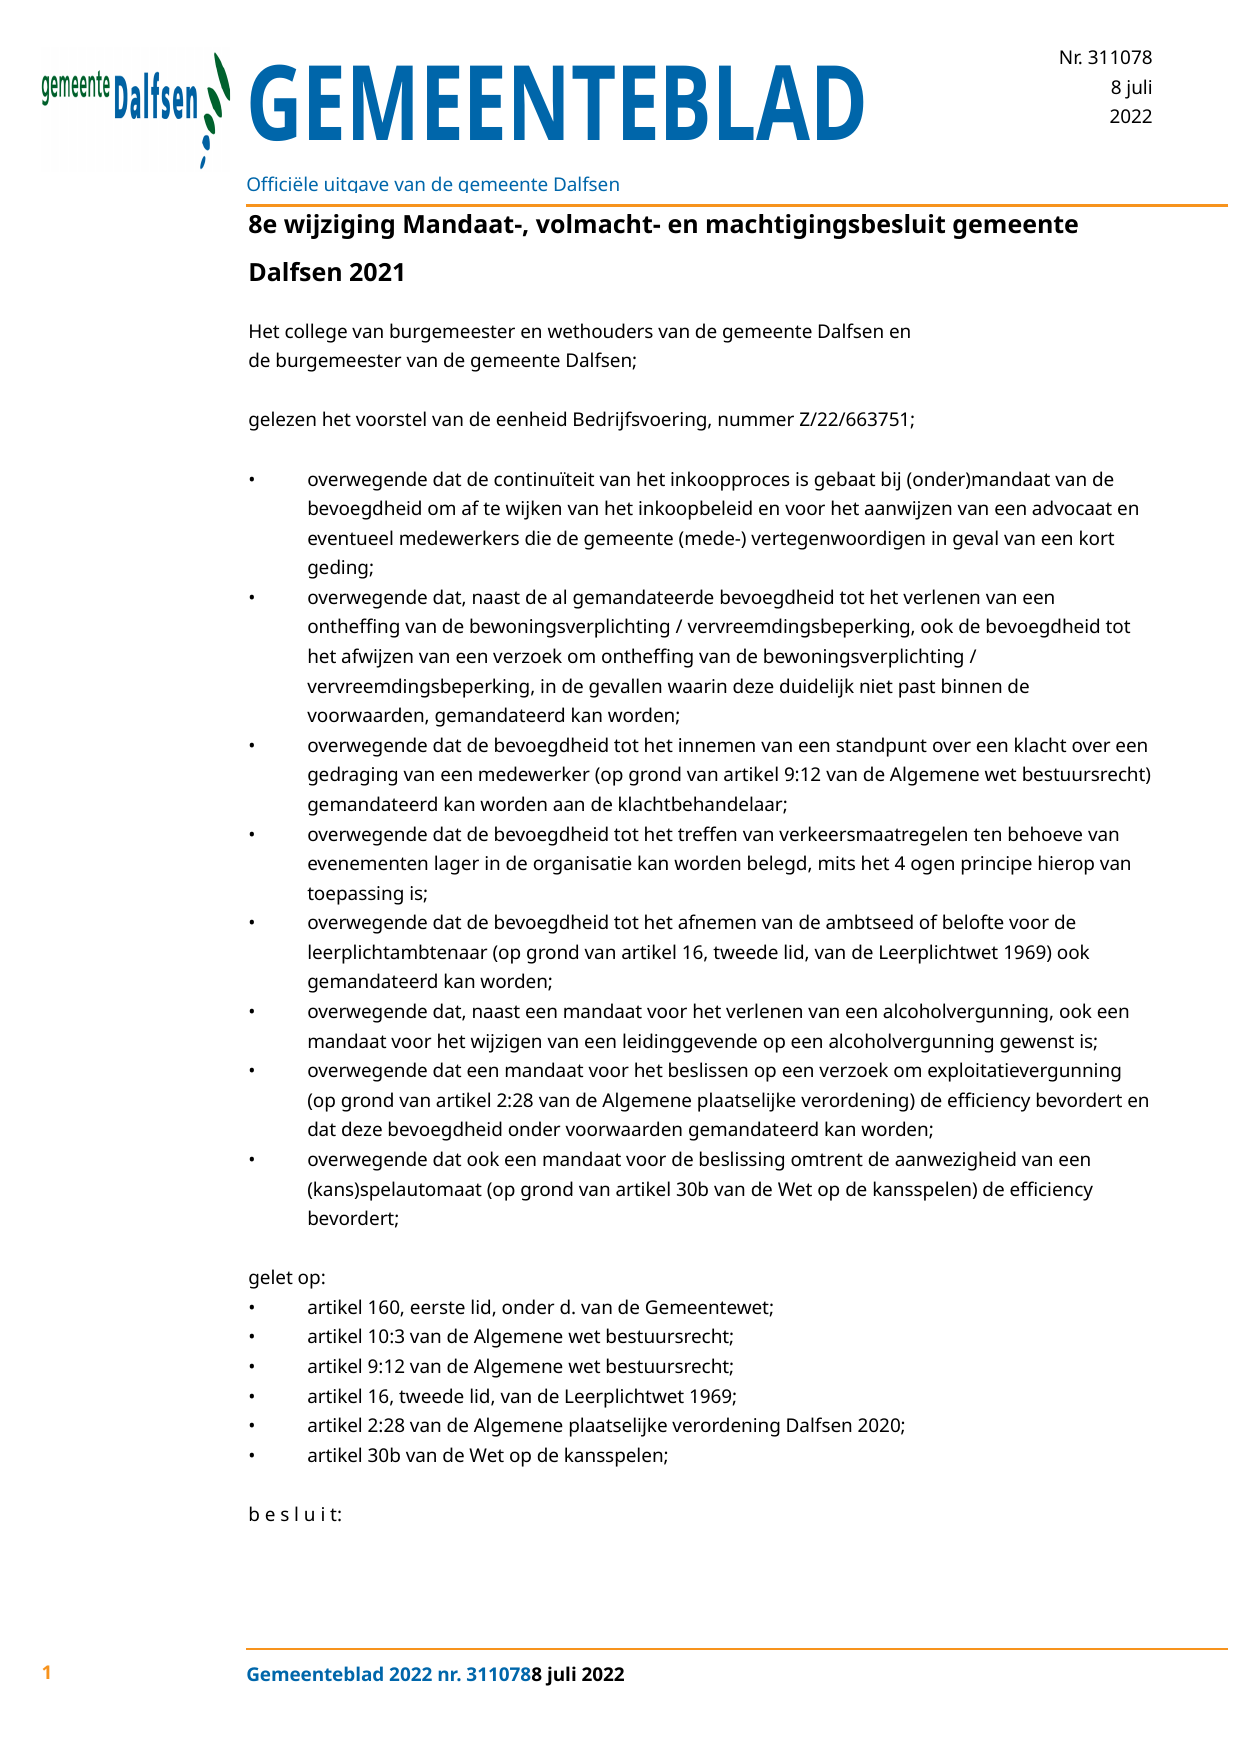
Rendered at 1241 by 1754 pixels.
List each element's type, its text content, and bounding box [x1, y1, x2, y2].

text b e s l u i t: [248, 1501, 1152, 1527]
list overwegende dat, naast een mandaat voor het verlenen van een alcoholvergunning, ook een mandaat voor het wijzigen van een leidinggevende op een alcoholvergunning gewenst is; [248, 998, 1152, 1054]
text Het college van burgemeester en wethouders van de gemeente Dalfsen en [248, 318, 1152, 344]
list artikel 10:3 van de Algemene wet bestuursrecht; [248, 1324, 1152, 1349]
text de burgemeester van de gemeente Dalfsen; [248, 347, 1152, 373]
text gelet op: [248, 1264, 1152, 1290]
list overwegende dat ook een mandaat voor de beslissing omtrent de aanwezigheid van een (kans)spelautomaat (op grond van artikel 30b van de Wet op de kansspelen) de efficiency bevordert; [248, 1146, 1152, 1231]
picture [41, 47, 231, 172]
list artikel 30b van de Wet op de kansspelen; [248, 1442, 1152, 1468]
list overwegende dat de continuïteit van het inkoopproces is gebaat bij (onder)mandaat van de bevoegdheid om af te wijken van het inkoopbeleid en voor het aanwijzen van een advocaat en eventueel medewerkers die de gemeente (mede-) vertegenwoordigen in geval van een kort geding; [248, 466, 1152, 580]
list overwegende dat een mandaat voor het beslissen op een verzoek om exploitatievergunning (op grond van artikel 2:28 van de Algemene plaatselijke verordening) de efficiency bevordert en dat deze bevoegdheid onder voorwaarden gemandateerd kan worden; [248, 1057, 1152, 1142]
list artikel 16, tweede lid, van de Leerplichtwet 1969; [248, 1383, 1152, 1409]
text gelezen het voorstel van de eenheid Bedrijfsvoering, nummer Z/22/663751; [248, 407, 1152, 432]
list overwegende dat de bevoegdheid tot het innemen van een standpunt over een klacht over een gedraging van een medewerker (op grond van artikel 9:12 van de Algemene wet bestuursrecht) gemandateerd kan worden aan de klachtbehandelaar; [248, 732, 1152, 817]
text 8e wijziging Mandaat-, volmacht- en machtigingsbesluit gemeente Dalfsen 2021 [248, 207, 1152, 288]
list overwegende dat de bevoegdheid tot het afnemen van de ambtseed of belofte voor de leerplichtambtenaar (op grond van artikel 16, tweede lid, van de Leerplichtwet 1969) ook gemandateerd kan worden; [248, 909, 1152, 994]
list artikel 160, eerste lid, onder d. van de Gemeentewet; [248, 1294, 1152, 1320]
list artikel 9:12 van de Algemene wet bestuursrecht; [248, 1353, 1152, 1379]
list artikel 2:28 van de Algemene plaatselijke verordening Dalfsen 2020; [248, 1412, 1152, 1438]
list overwegende dat de bevoegdheid tot het treffen van verkeersmaatregelen ten behoeve van evenementen lager in de organisatie kan worden belegd, mits het 4 ogen principe hierop van toepassing is; [248, 821, 1152, 906]
list overwegende dat, naast de al gemandateerde bevoegdheid tot het verlenen van een ontheffing van de bewoningsverplichting / vervreemdingsbeperking, ook de bevoegdheid tot het afwijzen van een verzoek om ontheffing van de bewoningsverplichting / vervreemdingsbeperking, in de gevallen waarin deze duidelijk niet past binnen de voorwaarden, gemandateerd kan worden; [248, 584, 1152, 728]
